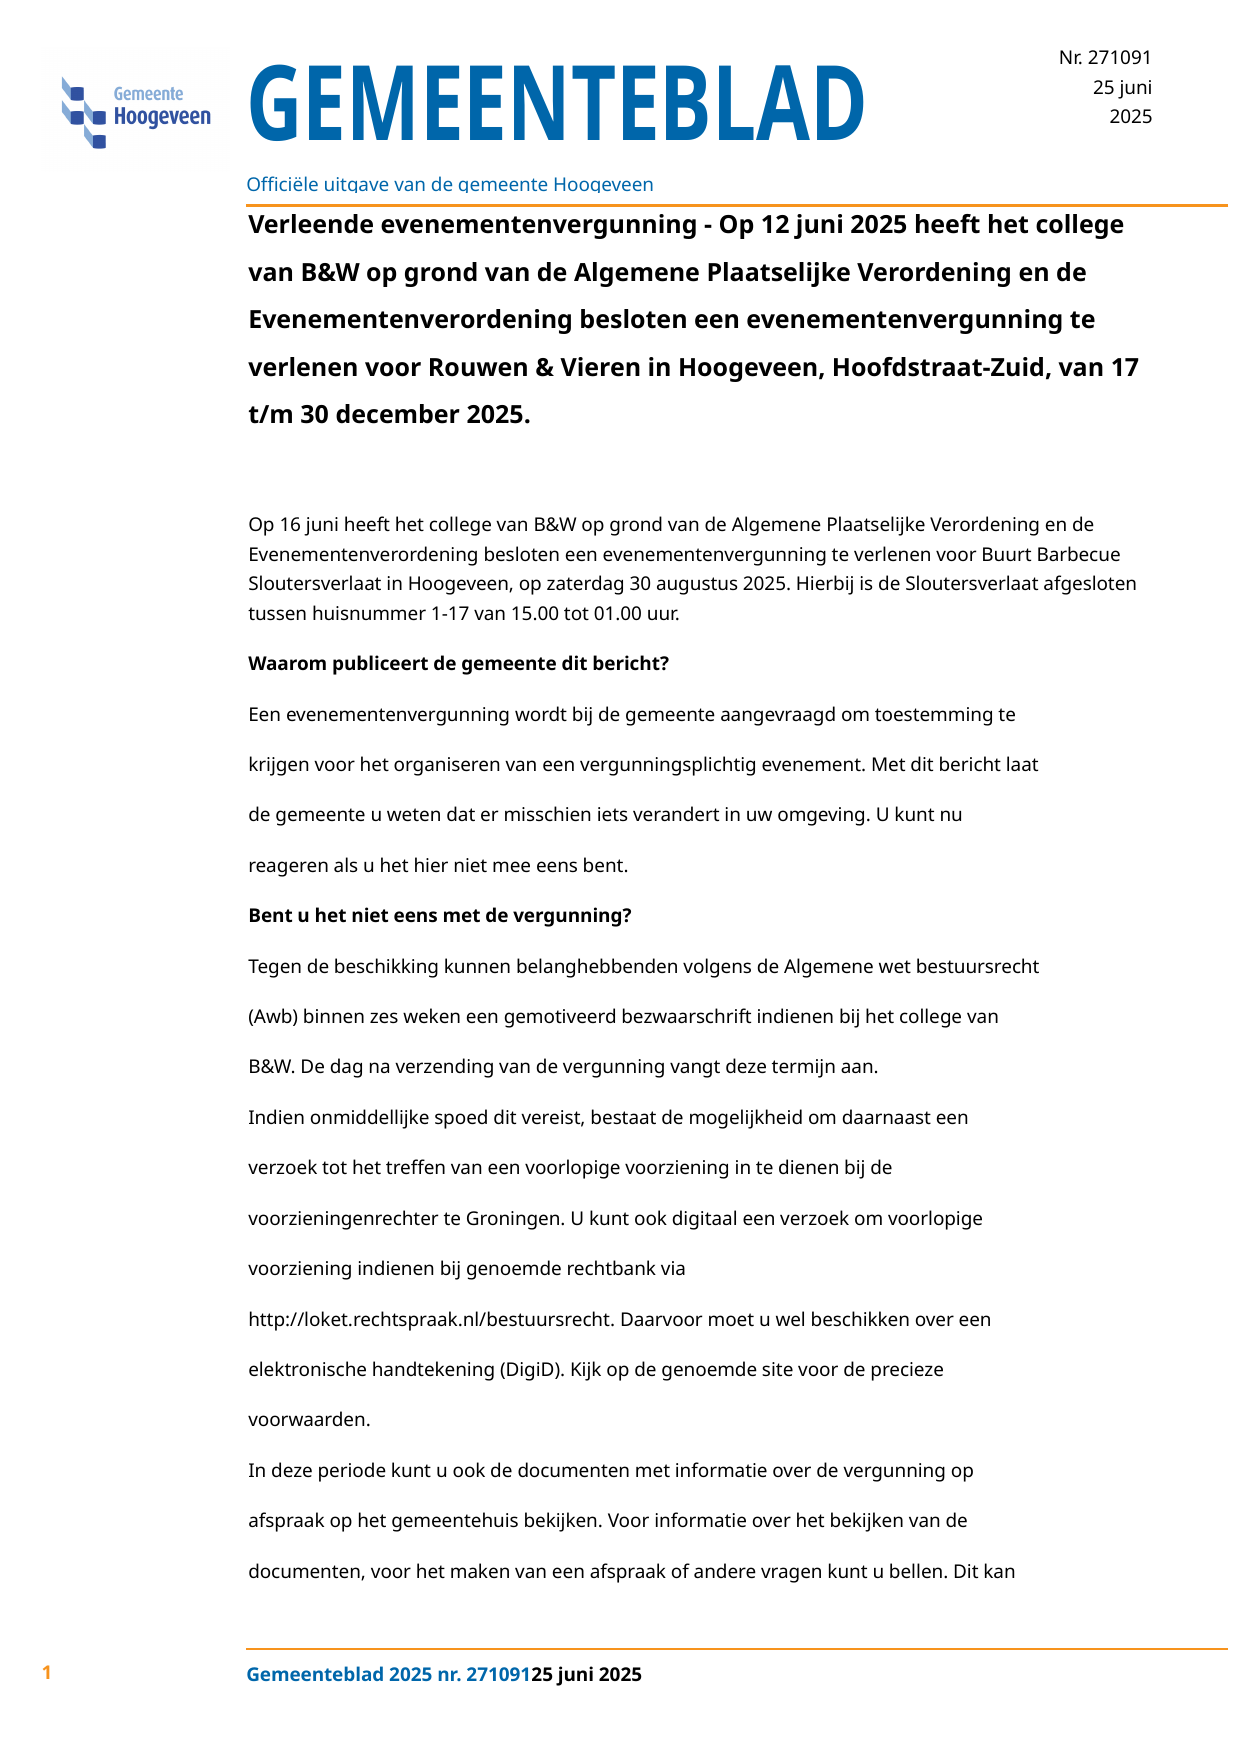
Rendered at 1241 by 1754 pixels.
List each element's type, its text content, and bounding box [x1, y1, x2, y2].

text afspraak op het gemeentehuis bekijken. Voor informatie over het bekijken van de [248, 1507, 1152, 1533]
text reageren als u het hier niet mee eens bent. [248, 852, 1152, 878]
text voorwaarden. [248, 1407, 1152, 1432]
text Een evenementenvergunning wordt bij de gemeente aangevraagd om toestemming te [248, 701, 1152, 726]
text Tegen de beschikking kunnen belanghebbenden volgens de Algemene wet bestuursrecht [248, 953, 1152, 978]
text voorziening indienen bij genoemde rechtbank via [248, 1255, 1152, 1281]
text elektronische handtekening (DigiD). Kijk op de genoemde site voor de precieze [248, 1356, 1152, 1382]
text http://loket.rechtspraak.nl/bestuursrecht. Daarvoor moet u wel beschikken over een [248, 1306, 1152, 1331]
text Indien onmiddellijke spoed dit vereist, bestaat de mogelijkheid om daarnaast een [248, 1104, 1152, 1130]
text In deze periode kunt u ook de documenten met informatie over de vergunning op [248, 1457, 1152, 1483]
text (Awb) binnen zes weken een gemotiveerd bezwaarschrift indienen bij het college van [248, 1003, 1152, 1029]
text Waarom publiceert de gemeente dit bericht? [248, 650, 1152, 676]
text Op 16 juni heeft het college van B&W op grond van de Algemene Plaatselijke Verordening en de Evenementenverordening besloten een evenementenvergunning te verlenen voor Buurt Barbecue Sloutersverlaat in Hoogeveen, op zaterdag 30 augustus 2025. Hierbij is de Sloutersverlaat afgesloten tussen huisnummer 1-17 van 15.00 tot 01.00 uur. [248, 511, 1152, 626]
text B&W. De dag na verzending van de vergunning vangt deze termijn aan. [248, 1054, 1152, 1079]
text verzoek tot het treffen van een voorlopige voorziening in te dienen bij de [248, 1154, 1152, 1180]
text Bent u het niet eens met de vergunning? [248, 902, 1152, 928]
text krijgen voor het organiseren van een vergunningsplichtig evenement. Met dit bericht laat [248, 751, 1152, 777]
text de gemeente u weten dat er misschien iets verandert in uw omgeving. U kunt nu [248, 802, 1152, 827]
picture [41, 47, 231, 172]
text voorzieningenrechter te Groningen. U kunt ook digitaal een verzoek om voorlopige [248, 1205, 1152, 1231]
text Verleende evenementenvergunning - Op 12 juni 2025 heeft het college van B&W op grond van de Algemene Plaatselijke Verordening en de Evenementenverordening besloten een evenementenvergunning te verlenen voor Rouwen & Vieren in Hoogeveen, Hoofdstraat-Zuid, van 17 t/m 30 december 2025. [248, 207, 1152, 431]
text documenten, voor het maken van een afspraak of andere vragen kunt u bellen. Dit kan [248, 1558, 1152, 1583]
